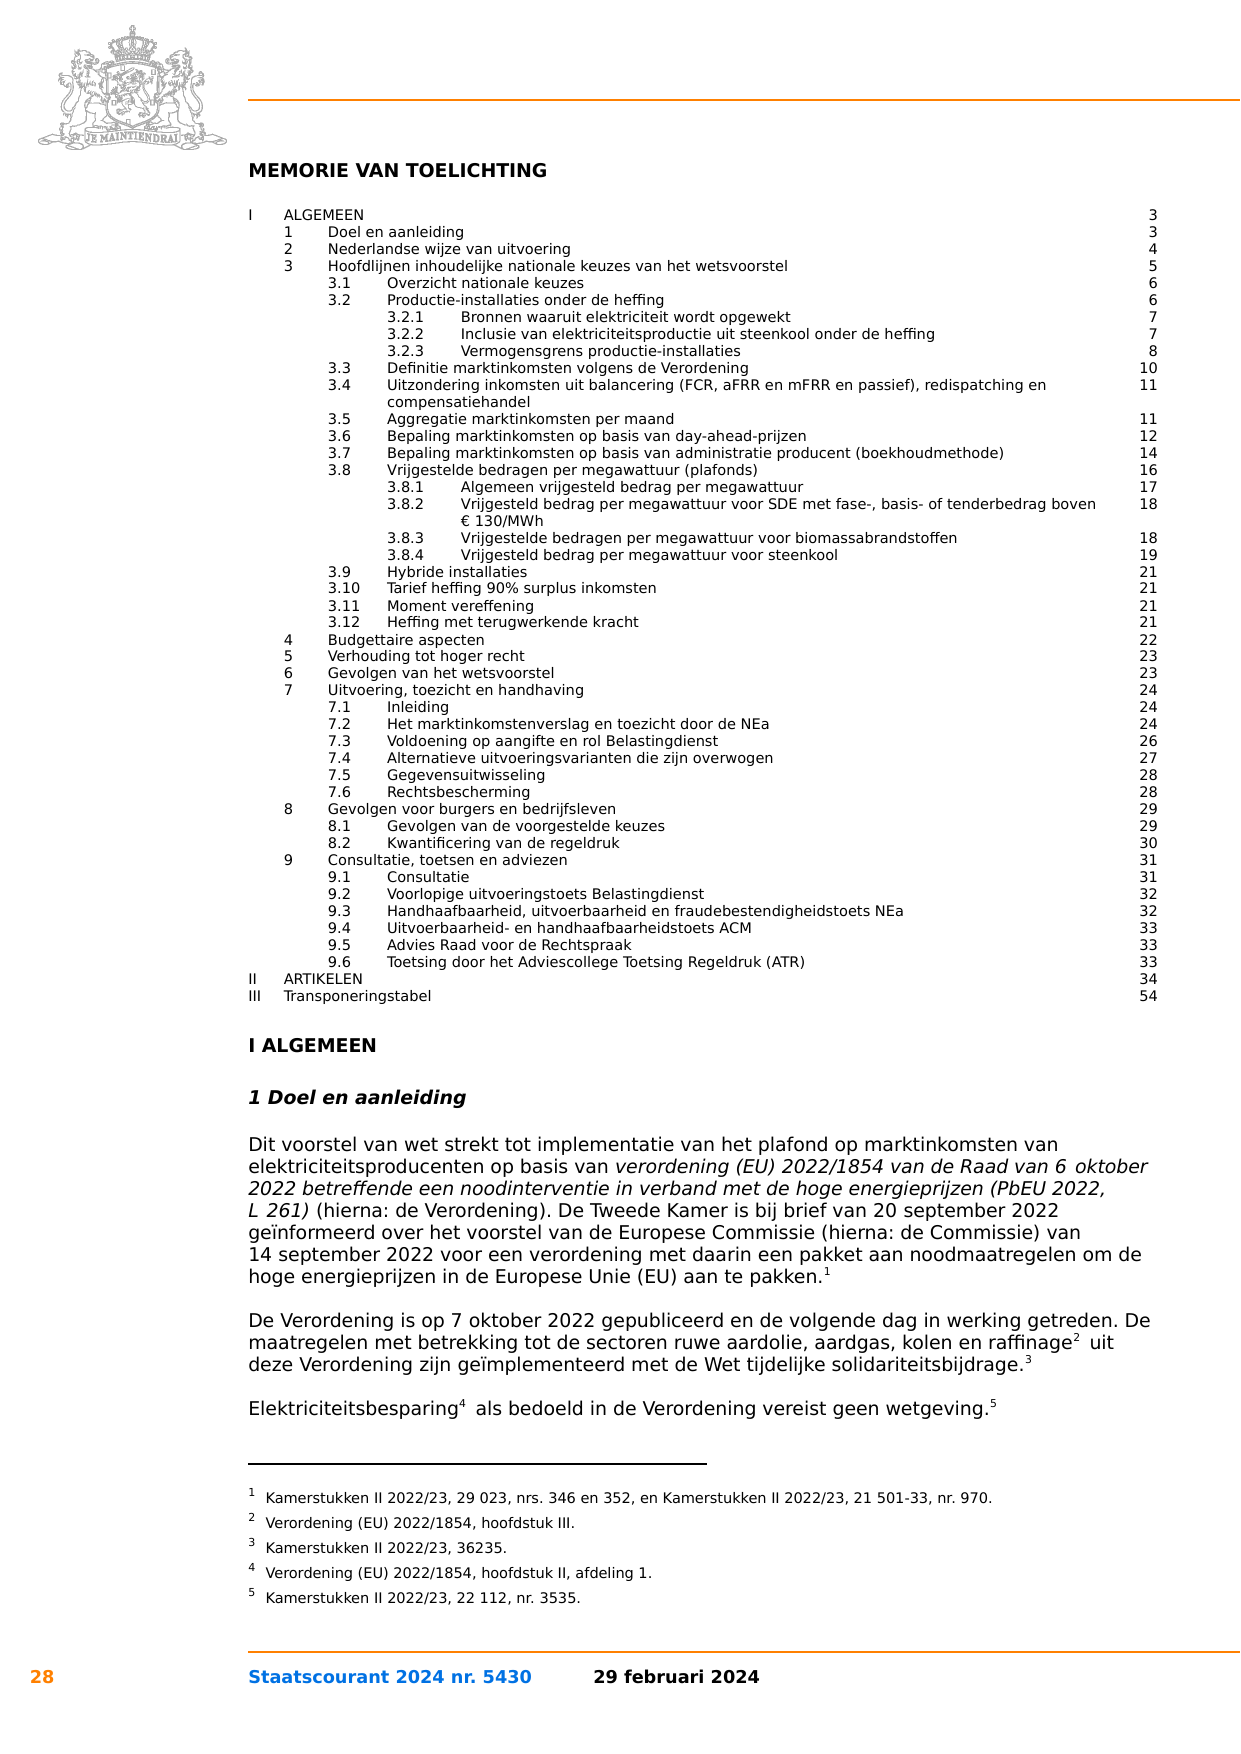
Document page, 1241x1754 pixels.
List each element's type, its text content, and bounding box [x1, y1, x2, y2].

table_cell 31 [1104, 869, 1163, 886]
table_cell 7 [1104, 309, 1163, 326]
table_cell Vrijgestelde bedragen per megawattuur voor biomassabrandstoffen [455, 530, 1104, 546]
table_cell [278, 869, 322, 886]
table_cell 7.6 [322, 784, 381, 801]
table_header 3 [1104, 207, 1163, 224]
table_cell [278, 614, 322, 631]
table_cell [322, 343, 381, 360]
table_cell 5 [278, 648, 322, 665]
table_cell [248, 750, 277, 767]
table_cell 9.6 [322, 954, 381, 971]
table_cell [278, 377, 322, 411]
table_cell 7 [1104, 326, 1163, 343]
table_cell 3.2.2 [381, 326, 455, 343]
text De Verordening is op 7 oktober 2022 gepubliceerd en de volgende dag in werking getreden. De maatregelen met betrekking tot de sectoren ruwe aardolie, aardgas, kolen en raffinage uit deze Verordening zijn geïmplementeerd met de Wet tijdelijke solidariteitsbijdrage. [248, 1309, 1163, 1376]
table_cell 1 [278, 224, 322, 241]
table_cell [322, 326, 381, 343]
table_cell 3.12 [322, 614, 381, 631]
table_cell [278, 784, 322, 801]
table_cell 21 [1104, 598, 1163, 614]
table_cell [322, 309, 381, 326]
table_cell 3.9 [322, 564, 381, 580]
text Kamerstukken II 2022/23, 29 023, nrs. 346 en 352, en Kamerstukken II 2022/23, 21 501-33, nr. 970. [248, 1486, 1163, 1508]
table_cell [278, 699, 322, 716]
table_cell 33 [1104, 937, 1163, 954]
table_cell [248, 699, 277, 716]
table_cell [248, 343, 277, 360]
table_cell 3.7 [322, 445, 381, 462]
table_cell [278, 411, 322, 428]
table_cell [278, 292, 322, 309]
table_cell [248, 682, 277, 699]
table_cell 3.5 [322, 411, 381, 428]
table_cell [278, 920, 322, 937]
table_cell Gevolgen van de voorgestelde keuzes [381, 818, 1104, 835]
table_cell [248, 920, 277, 937]
table_cell [278, 564, 322, 580]
table_cell Overzicht nationale keuzes [381, 275, 1104, 292]
table_cell [278, 326, 322, 343]
table_cell [248, 530, 277, 546]
table_cell 17 [1104, 479, 1163, 496]
table_cell [248, 445, 277, 462]
table_cell 7.4 [322, 750, 381, 767]
table_cell 7.3 [322, 733, 381, 750]
table_cell 7 [278, 682, 322, 699]
table_cell [278, 580, 322, 597]
table_cell [278, 360, 322, 377]
table_cell 30 [1104, 835, 1163, 852]
table_cell 11 [1104, 377, 1163, 411]
table_cell 9.2 [322, 886, 381, 903]
table_cell Het marktinkomstenverslag en toezicht door de NEa [381, 716, 1104, 733]
table_cell Voorlopige uitvoeringstoets Belastingdienst [381, 886, 1104, 903]
table_cell Toetsing door het Adviescollege Toetsing Regeldruk (ATR) [381, 954, 1104, 971]
table_cell [248, 377, 277, 411]
table_cell Gevolgen voor burgers en bedrijfsleven [322, 801, 1104, 818]
table_header ALGEMEEN [278, 207, 1104, 224]
table_cell 21 [1104, 614, 1163, 631]
table_cell [248, 598, 277, 614]
table_cell 3.11 [322, 598, 381, 614]
table_cell Rechtsbescherming [381, 784, 1104, 801]
table_cell [278, 886, 322, 903]
table_cell Transponeringstabel [278, 988, 1104, 1005]
table_cell 24 [1104, 682, 1163, 699]
table_cell 3.2.1 [381, 309, 455, 326]
table_cell [248, 665, 277, 682]
table_cell [248, 258, 277, 275]
table_cell [248, 818, 277, 835]
table_cell 5 [1104, 258, 1163, 275]
table_cell [248, 886, 277, 903]
table_cell 28 [1104, 767, 1163, 784]
table_cell [248, 767, 277, 784]
table_cell II [248, 971, 277, 988]
table_cell ARTIKELEN [278, 971, 1104, 988]
table_cell 10 [1104, 360, 1163, 377]
table_cell 8 [278, 801, 322, 818]
text Kamerstukken II 2022/23, 36235. [248, 1536, 1163, 1558]
table_cell [248, 835, 277, 852]
table_cell 6 [278, 665, 322, 682]
table_cell Kwantificering van de regeldruk [381, 835, 1104, 852]
table_cell 3.10 [322, 580, 381, 597]
table_cell Uitzondering inkomsten uit balancering (FCR, aFRR en mFRR en passief), redispatching en compensatiehandel [381, 377, 1104, 411]
table_cell 31 [1104, 852, 1163, 869]
table_cell [278, 445, 322, 462]
table_cell 3 [1104, 224, 1163, 241]
table_cell 2 [278, 241, 322, 258]
table_cell Nederlandse wijze van uitvoering [322, 241, 1104, 258]
table_cell 32 [1104, 886, 1163, 903]
table_cell [248, 733, 277, 750]
table_cell 24 [1104, 716, 1163, 733]
table_cell 3.2 [322, 292, 381, 309]
table_cell 11 [1104, 411, 1163, 428]
table_cell 27 [1104, 750, 1163, 767]
subtitle I ALGEMEEN [248, 1035, 1163, 1057]
table_cell [248, 224, 277, 241]
table_cell [248, 954, 277, 971]
table_cell [278, 598, 322, 614]
table_cell [278, 479, 322, 496]
subtitle 1 Doel en aanleiding [248, 1087, 1163, 1109]
table_cell [248, 309, 277, 326]
table_cell [322, 546, 381, 563]
table_cell 33 [1104, 954, 1163, 971]
table_cell 28 [1104, 784, 1163, 801]
table_cell [278, 530, 322, 546]
table_cell [248, 784, 277, 801]
table_cell [278, 750, 322, 767]
table_cell Moment vereffening [381, 598, 1104, 614]
table_cell [248, 462, 277, 478]
table_cell Handhaafbaarheid, uitvoerbaarheid en fraudebestendigheidstoets NEa [381, 903, 1104, 920]
table_cell [248, 903, 277, 920]
table_cell 34 [1104, 971, 1163, 988]
table_cell [278, 275, 322, 292]
table_cell 3.8.4 [381, 546, 455, 563]
text Verordening (EU) 2022/1854, hoofdstuk II, afdeling 1. [248, 1561, 1163, 1583]
table_cell [278, 428, 322, 444]
table_cell Hoofdlijnen inhoudelijke nationale keuzes van het wetsvoorstel [322, 258, 1104, 275]
table_cell 3.1 [322, 275, 381, 292]
table_cell Algemeen vrijgesteld bedrag per megawattuur [455, 479, 1104, 496]
table_cell 4 [1104, 241, 1163, 258]
picture [38, 25, 227, 150]
table_cell 8 [1104, 343, 1163, 360]
table_cell Inclusie van elektriciteitsproductie uit steenkool onder de heffing [455, 326, 1104, 343]
table_cell Vrijgestelde bedragen per megawattuur (plafonds) [381, 462, 1104, 478]
table_cell 19 [1104, 546, 1163, 563]
table_cell 18 [1104, 530, 1163, 546]
table_cell [248, 479, 277, 496]
table_cell Budgettaire aspecten [322, 631, 1104, 648]
table_cell [248, 241, 277, 258]
table_cell [248, 580, 277, 597]
table_cell [248, 631, 277, 648]
table_cell Bronnen waaruit elektriciteit wordt opgewekt [455, 309, 1104, 326]
table_cell Uitvoering, toezicht en handhaving [322, 682, 1104, 699]
table_cell [248, 546, 277, 563]
table_cell [248, 564, 277, 580]
table_cell 26 [1104, 733, 1163, 750]
table_cell 3.3 [322, 360, 381, 377]
table_cell Advies Raad voor de Rechtspraak [381, 937, 1104, 954]
table_cell [278, 733, 322, 750]
table_cell 29 [1104, 801, 1163, 818]
table_cell Uitvoerbaarheid- en handhaafbaarheidstoets ACM [381, 920, 1104, 937]
table_cell 21 [1104, 580, 1163, 597]
table_cell 3.8 [322, 462, 381, 478]
table_cell [248, 496, 277, 529]
table_cell [248, 360, 277, 377]
table_cell 3.4 [322, 377, 381, 411]
table_cell Gevolgen van het wetsvoorstel [322, 665, 1104, 682]
table_cell 18 [1104, 496, 1163, 529]
table_cell [278, 309, 322, 326]
table_cell [248, 801, 277, 818]
table_cell Heffing met terugwerkende kracht [381, 614, 1104, 631]
table_cell 23 [1104, 665, 1163, 682]
table_cell 3.8.1 [381, 479, 455, 496]
table_cell 7.5 [322, 767, 381, 784]
table_cell Voldoening op aangifte en rol Belastingdienst [381, 733, 1104, 750]
table_cell Bepaling marktinkomsten op basis van administratie producent (boekhoudmethode) [381, 445, 1104, 462]
table_cell 9.4 [322, 920, 381, 937]
table_cell 6 [1104, 292, 1163, 309]
table_cell 9.5 [322, 937, 381, 954]
table_cell 24 [1104, 699, 1163, 716]
table_cell [248, 275, 277, 292]
table_cell [278, 716, 322, 733]
table_cell Alternatieve uitvoeringsvarianten die zijn overwogen [381, 750, 1104, 767]
table_cell Hybride installaties [381, 564, 1104, 580]
table_cell 32 [1104, 903, 1163, 920]
text Kamerstukken II 2022/23, 22 112, nr. 3535. [248, 1586, 1163, 1608]
table_header I [248, 207, 277, 224]
table_cell 33 [1104, 920, 1163, 937]
table_cell 22 [1104, 631, 1163, 648]
table_cell 7.1 [322, 699, 381, 716]
table_cell 8.1 [322, 818, 381, 835]
table_cell [278, 835, 322, 852]
text Verordening (EU) 2022/1854, hoofdstuk III. [248, 1511, 1163, 1533]
table_cell [278, 818, 322, 835]
table_cell 21 [1104, 564, 1163, 580]
table_cell 9.1 [322, 869, 381, 886]
table_cell [248, 937, 277, 954]
table_cell [248, 411, 277, 428]
table_cell Inleiding [381, 699, 1104, 716]
table_cell [278, 937, 322, 954]
table_cell 14 [1104, 445, 1163, 462]
table_cell [278, 496, 322, 529]
table_cell 6 [1104, 275, 1163, 292]
table_cell [278, 903, 322, 920]
table_cell [248, 326, 277, 343]
table_cell [322, 496, 381, 529]
table_cell 16 [1104, 462, 1163, 478]
table_cell 3.6 [322, 428, 381, 444]
table_cell [248, 869, 277, 886]
table_cell [278, 954, 322, 971]
table_cell 8.2 [322, 835, 381, 852]
table_cell Doel en aanleiding [322, 224, 1104, 241]
table_cell [248, 614, 277, 631]
text Elektriciteitsbesparing als bedoeld in de Verordening vereist geen wetgeving. [248, 1397, 1163, 1419]
table_cell Consultatie, toetsen en adviezen [322, 852, 1104, 869]
table_cell Vrijgesteld bedrag per megawattuur voor steenkool [455, 546, 1104, 563]
table_cell III [248, 988, 277, 1005]
table_cell 3 [278, 258, 322, 275]
table_cell [248, 428, 277, 444]
table_cell [248, 292, 277, 309]
table_cell 9 [278, 852, 322, 869]
table_cell Vrijgesteld bedrag per megawattuur voor SDE met fase-, basis- of tenderbedrag boven € 130/MWh [455, 496, 1104, 529]
table_cell [322, 479, 381, 496]
table_cell Vermogensgrens productie-installaties [455, 343, 1104, 360]
table_cell Gegevensuitwisseling [381, 767, 1104, 784]
table_cell 4 [278, 631, 322, 648]
table_cell 12 [1104, 428, 1163, 444]
table_cell Bepaling marktinkomsten op basis van day-ahead-prijzen [381, 428, 1104, 444]
table_cell [278, 767, 322, 784]
text Dit voorstel van wet strekt tot implementatie van het plafond op marktinkomsten van elektriciteitsproducenten op basis van verordening (EU) 2022/1854 van de Raad van 6 oktober 2022 betreffende een noodinterventie in verband met de hoge energieprijzen (PbEU 2022, L 261) (hierna: de Verordening). De Tweede Kamer is bij brief van 20 september 2022 geïnformeerd over het voorstel van de Europese Commissie (hierna: de Commissie) van 14 september 2022 voor een verordening met daarin een pakket aan noodmaatregelen om de hoge energieprijzen in de Europese Unie (EU) aan te pakken. [248, 1134, 1163, 1288]
table_cell [278, 546, 322, 563]
table_cell 3.2.3 [381, 343, 455, 360]
subtitle MEMORIE VAN TOELICHTING [248, 160, 1163, 182]
table_cell 9.3 [322, 903, 381, 920]
table_cell 7.2 [322, 716, 381, 733]
table_cell [248, 716, 277, 733]
table_cell Verhouding tot hoger recht [322, 648, 1104, 665]
table_cell 23 [1104, 648, 1163, 665]
table_cell Consultatie [381, 869, 1104, 886]
table_cell [322, 530, 381, 546]
table_cell Aggregatie marktinkomsten per maand [381, 411, 1104, 428]
table_cell Definitie marktinkomsten volgens de Verordening [381, 360, 1104, 377]
table_cell Tarief heffing 90% surplus inkomsten [381, 580, 1104, 597]
table_cell [248, 852, 277, 869]
table_cell [248, 648, 277, 665]
table_cell 3.8.2 [381, 496, 455, 529]
table_cell 54 [1104, 988, 1163, 1005]
table_cell Productie-installaties onder de heffing [381, 292, 1104, 309]
table_cell [278, 343, 322, 360]
table_cell [278, 462, 322, 478]
table_cell 29 [1104, 818, 1163, 835]
table_cell 3.8.3 [381, 530, 455, 546]
